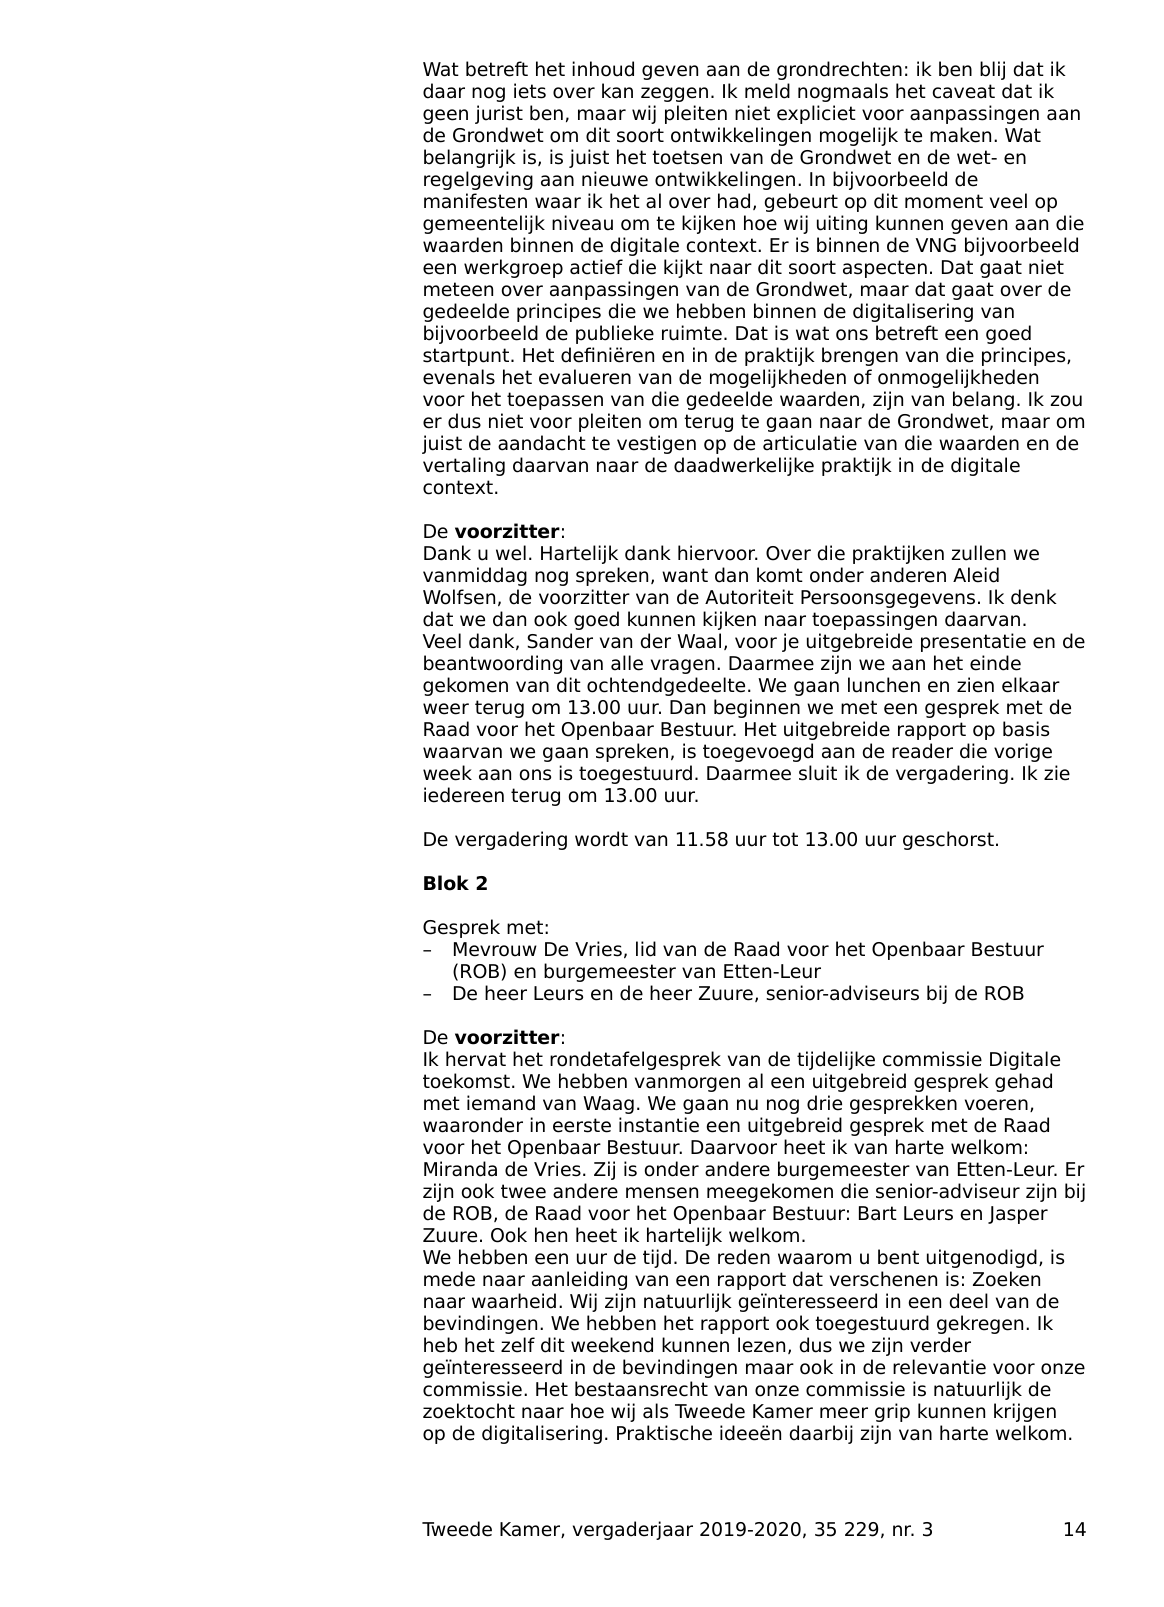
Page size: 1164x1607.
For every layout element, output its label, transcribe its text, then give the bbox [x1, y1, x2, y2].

text Gesprek met: [422, 917, 1087, 939]
text De voorzitter: [422, 521, 1087, 543]
text – Mevrouw De Vries, lid van de Raad voor het Openbaar Bestuur (ROB) en burgemeester van Etten-Leur [422, 939, 1087, 983]
text Veel dank, Sander van der Waal, voor je uitgebreide presentatie en de beantwoording van alle vragen. Daarmee zijn we aan het einde gekomen van dit ochtendgedeelte. We gaan lunchen en zien elkaar weer terug om 13.00 uur. Dan beginnen we met een gesprek met de Raad voor het Openbaar Bestuur. Het uitgebreide rapport op basis waarvan we gaan spreken, is toegevoegd aan de reader die vorige week aan ons is toegestuurd. Daarmee sluit ik de vergadering. Ik zie iedereen terug om 13.00 uur. [422, 631, 1087, 807]
text We hebben een uur de tijd. De reden waarom u bent uitgenodigd, is mede naar aanleiding van een rapport dat verschenen is: Zoeken naar waarheid. Wij zijn natuurlijk geïnteresseerd in een deel van de bevindingen. We hebben het rapport ook toegestuurd gekregen. Ik heb het zelf dit weekend kunnen lezen, dus we zijn verder geïnteresseerd in de bevindingen maar ook in de relevantie voor onze commissie. Het bestaansrecht van onze commissie is natuurlijk de zoektocht naar hoe wij als Tweede Kamer meer grip kunnen krijgen op de digitalisering. Praktische ideeën daarbij zijn van harte welkom. [422, 1247, 1087, 1445]
text Dank u wel. Hartelijk dank hiervoor. Over die praktijken zullen we vanmiddag nog spreken, want dan komt onder anderen Aleid Wolfsen, de voorzitter van de Autoriteit Persoonsgegevens. Ik denk dat we dan ook goed kunnen kijken naar toepassingen daarvan. [422, 543, 1087, 631]
text De voorzitter: [422, 1027, 1087, 1049]
text De vergadering wordt van 11.58 uur tot 13.00 uur geschorst. [422, 829, 1087, 851]
text – De heer Leurs en de heer Zuure, senior-adviseurs bij de ROB [422, 983, 1087, 1005]
text Ik hervat het rondetafelgesprek van de tijdelijke commissie Digitale toekomst. We hebben vanmorgen al een uitgebreid gesprek gehad met iemand van Waag. We gaan nu nog drie gesprekken voeren, waaronder in eerste instantie een uitgebreid gesprek met de Raad voor het Openbaar Bestuur. Daarvoor heet ik van harte welkom: Miranda de Vries. Zij is onder andere burgemeester van Etten-Leur. Er zijn ook twee andere mensen meegekomen die senior-adviseur zijn bij de ROB, de Raad voor het Openbaar Bestuur: Bart Leurs en Jasper Zuure. Ook hen heet ik hartelijk welkom. [422, 1049, 1087, 1247]
text Wat betreft het inhoud geven aan de grondrechten: ik ben blij dat ik daar nog iets over kan zeggen. Ik meld nogmaals het caveat dat ik geen jurist ben, maar wij pleiten niet expliciet voor aanpassingen aan de Grondwet om dit soort ontwikkelingen mogelijk te maken. Wat belangrijk is, is juist het toetsen van de Grondwet en de wet- en regelgeving aan nieuwe ontwikkelingen. In bijvoorbeeld de manifesten waar ik het al over had, gebeurt op dit moment veel op gemeentelijk niveau om te kijken hoe wij uiting kunnen geven aan die waarden binnen de digitale context. Er is binnen de VNG bijvoorbeeld een werkgroep actief die kijkt naar dit soort aspecten. Dat gaat niet meteen over aanpassingen van de Grondwet, maar dat gaat over de gedeelde principes die we hebben binnen de digitalisering van bijvoorbeeld de publieke ruimte. Dat is wat ons betreft een goed startpunt. Het definiëren en in de praktijk brengen van die principes, evenals het evalueren van de mogelijkheden of onmogelijkheden voor het toepassen van die gedeelde waarden, zijn van belang. Ik zou er dus niet voor pleiten om terug te gaan naar de Grondwet, maar om juist de aandacht te vestigen op de articulatie van die waarden en de vertaling daarvan naar de daadwerkelijke praktijk in de digitale context. [422, 59, 1087, 499]
subtitle Blok 2 [422, 873, 1087, 895]
